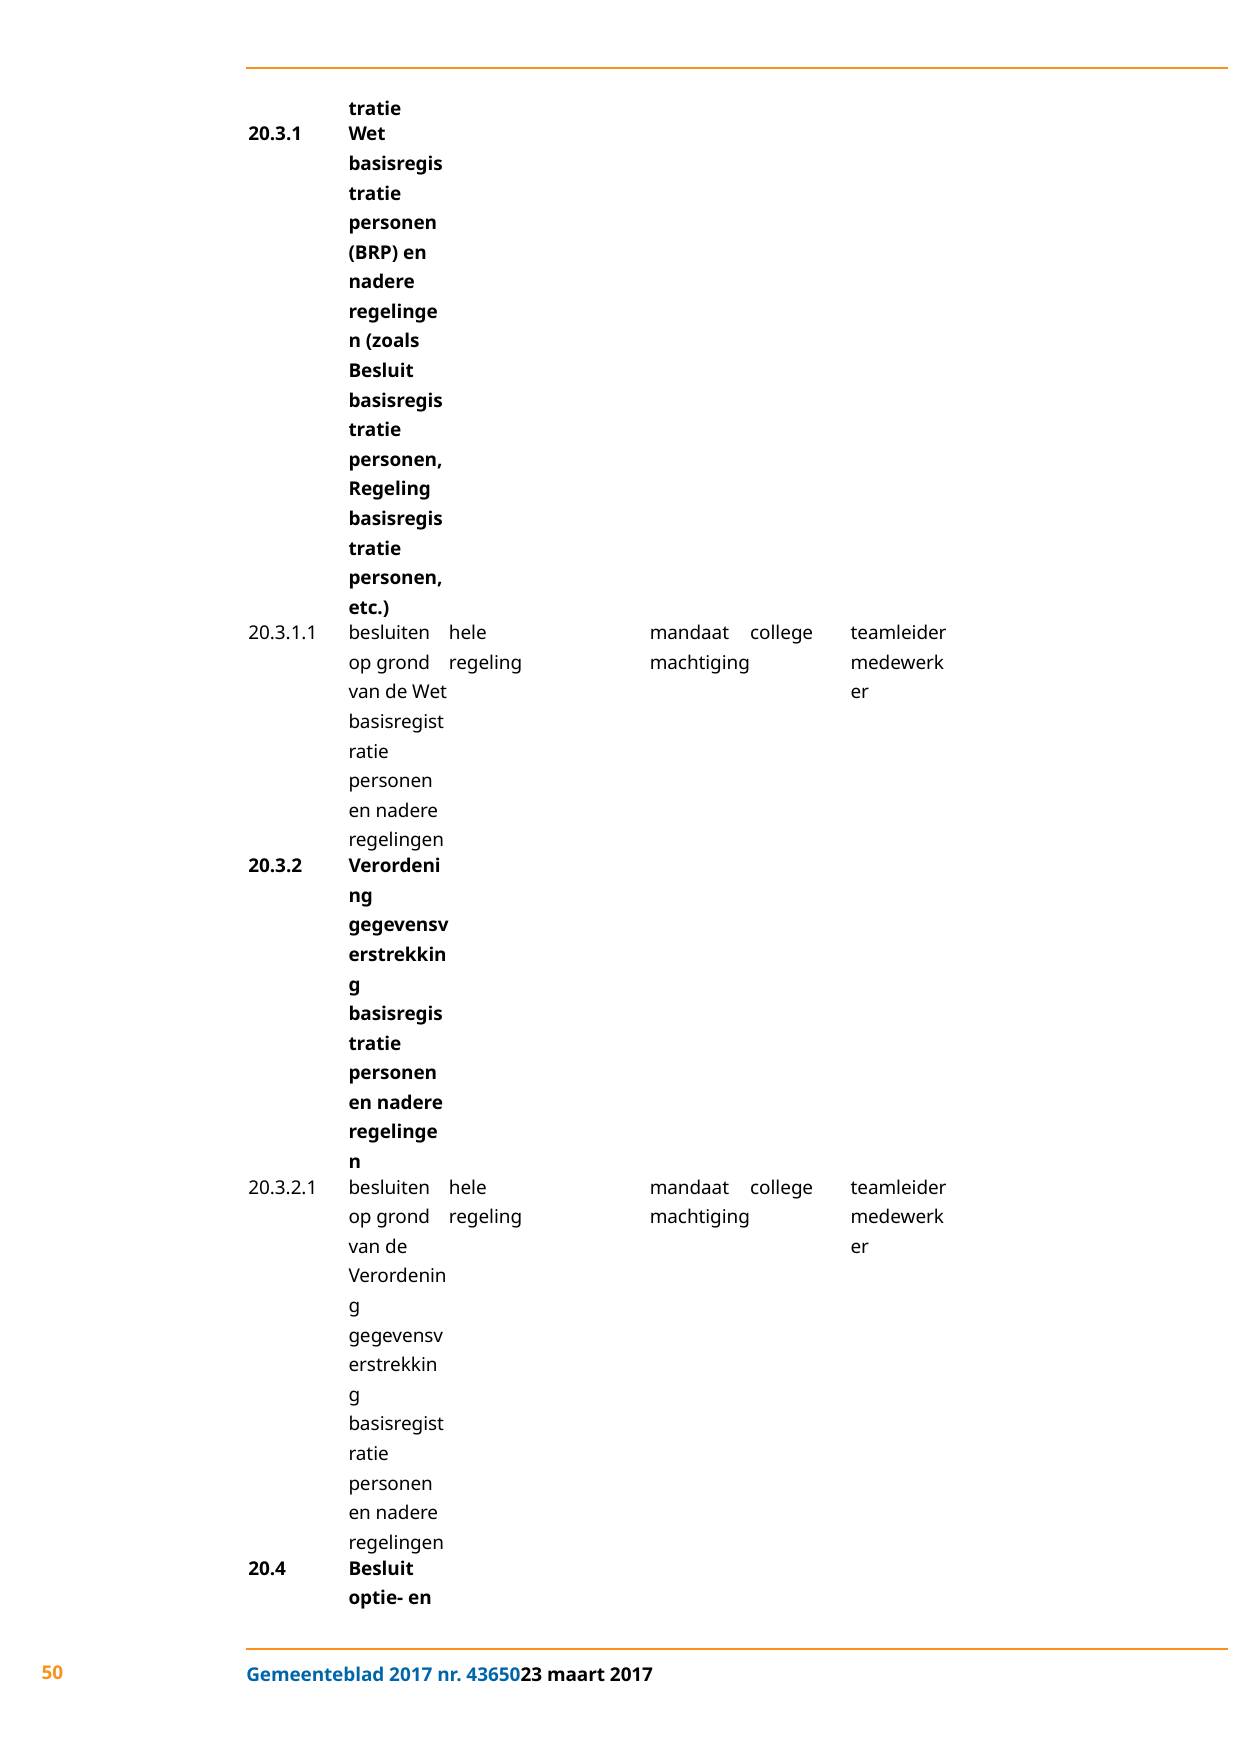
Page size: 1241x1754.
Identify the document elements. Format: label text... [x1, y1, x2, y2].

table_cell [951, 1174, 1051, 1555]
table_cell Wet basisregistratie personen (BRP) en nadere regelingen (zoals Besluit basisregistratie personen, Regeling basisregistratie personen, etc.) [348, 121, 449, 619]
picture [41, 47, 231, 172]
table_cell [951, 620, 1051, 852]
table_cell mandaat machtiging [650, 1174, 750, 1555]
table_cell 20.3.2.1 [248, 1174, 348, 1555]
table_cell Verordening gegevensverstrekking basisregistratie personen en nadere regelingen [348, 853, 449, 1174]
table_cell besluiten op grond van de Verordening gegevensverstrekking basisregistratie personen en nadere regelingen [348, 1174, 449, 1555]
table_cell 20.3.1 [248, 121, 348, 619]
table_cell [549, 1174, 649, 1555]
table_cell teamleider medewerker [850, 1174, 951, 1555]
table_cell [248, 95, 348, 121]
table_cell college [750, 620, 850, 852]
table_cell mandaat machtiging [650, 620, 750, 852]
table_cell [549, 620, 649, 852]
table_cell Besluit optie- en [348, 1555, 449, 1610]
table_cell 20.4 [248, 1555, 348, 1610]
table_cell 20.3.2 [248, 853, 348, 1174]
table_cell hele regeling [449, 620, 549, 852]
table_cell besluiten op grond van de Wet basisregistratie personen en nadere regelingen [348, 620, 449, 852]
table_cell college [750, 1174, 850, 1555]
table_cell hele regeling [449, 1174, 549, 1555]
table_cell tratie [348, 95, 449, 121]
table_cell teamleider medewerker [850, 620, 951, 852]
table_cell 20.3.1.1 [248, 620, 348, 852]
